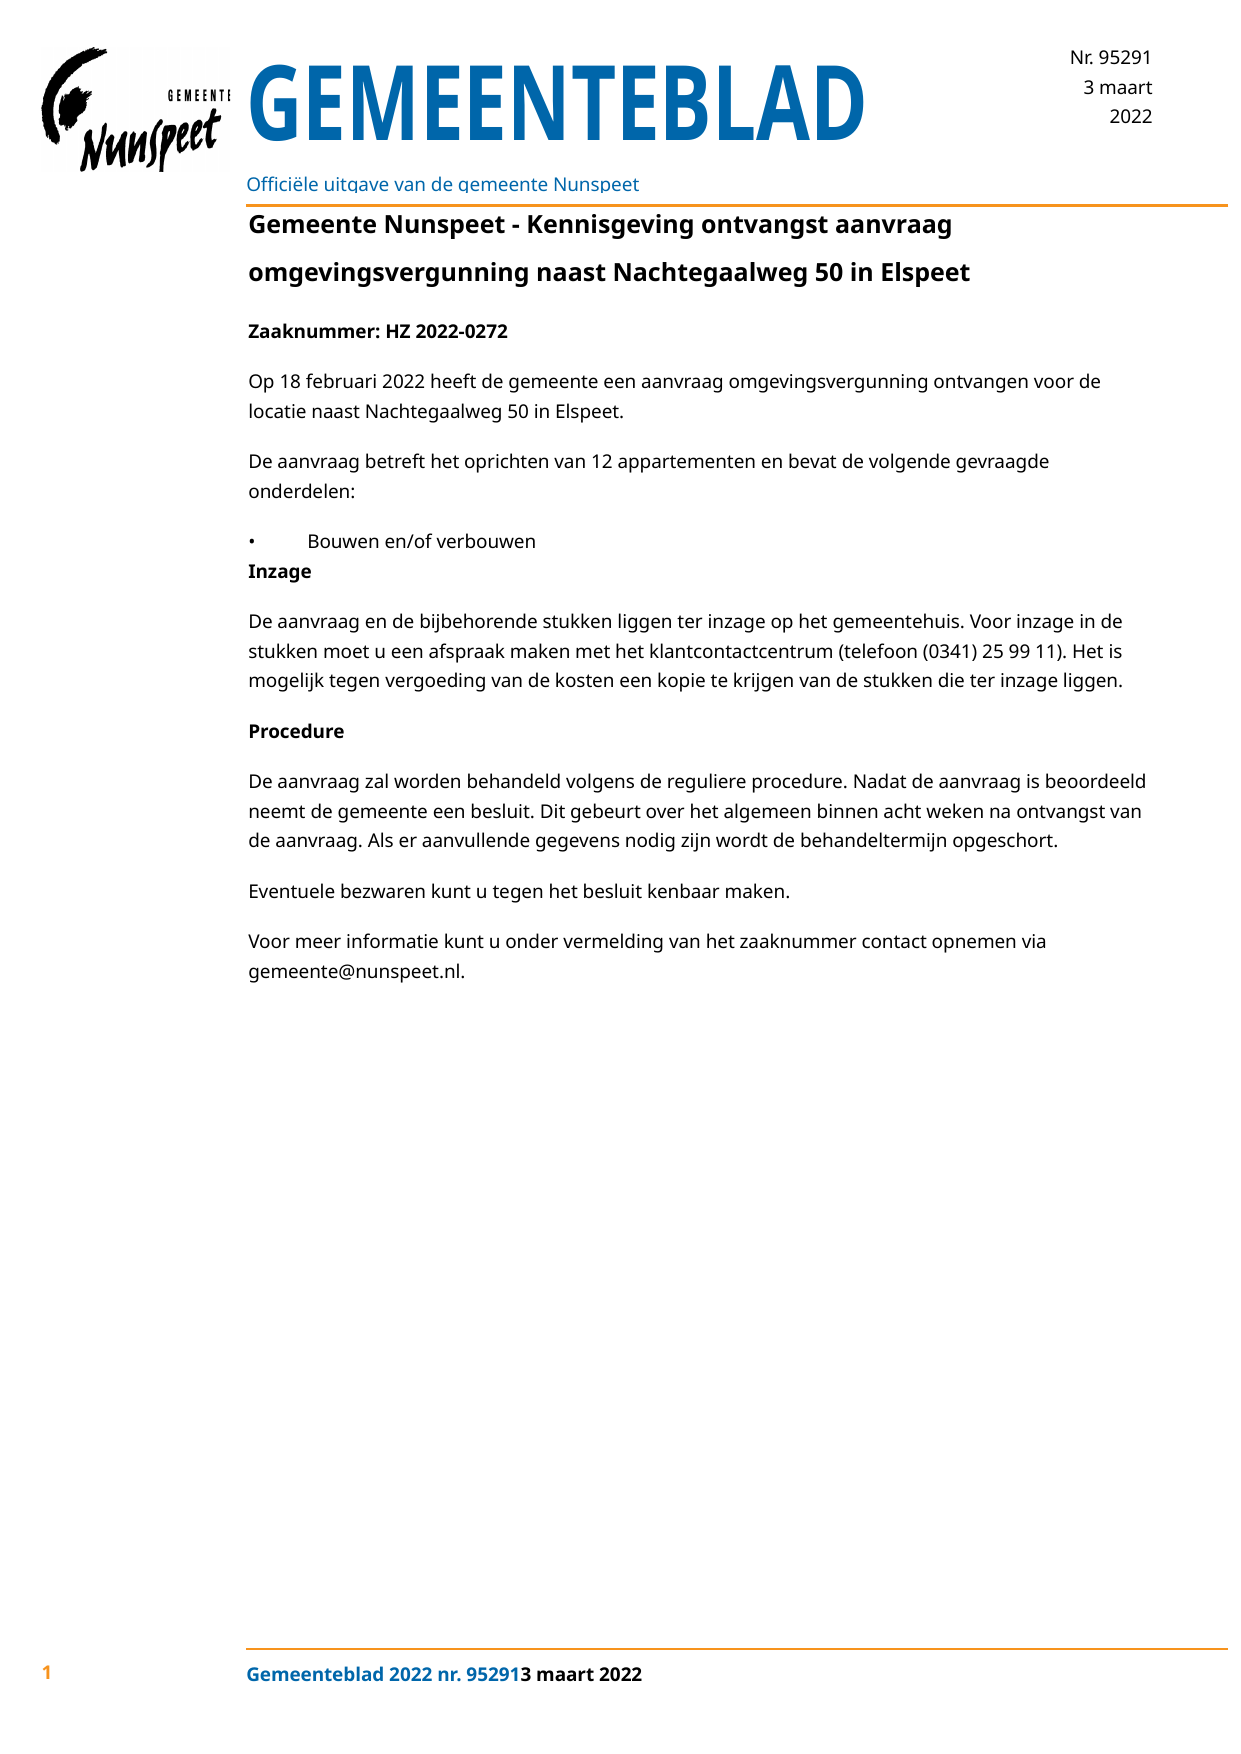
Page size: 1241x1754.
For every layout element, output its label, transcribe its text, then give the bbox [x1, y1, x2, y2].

text Zaaknummer: HZ 2022-0272 [248, 318, 1152, 344]
picture [41, 47, 231, 172]
text De aanvraag zal worden behandeld volgens de reguliere procedure. Nadat de aanvraag is beoordeeld neemt de gemeente een besluit. Dit gebeurt over het algemeen binnen acht weken na ontvangst van de aanvraag. Als er aanvullende gegevens nodig zijn wordt de behandeltermijn opgeschort. [248, 768, 1152, 853]
text Op 18 februari 2022 heeft de gemeente een aanvraag omgevingsvergunning ontvangen voor de locatie naast Nachtegaalweg 50 in Elspeet. [248, 368, 1152, 424]
text Eventuele bezwaren kunt u tegen het besluit kenbaar maken. [248, 878, 1152, 904]
text De aanvraag betreft het oprichten van 12 appartementen en bevat de volgende gevraagde onderdelen: [248, 448, 1152, 504]
text Gemeente Nunspeet - Kennisgeving ontvangst aanvraag omgevingsvergunning naast Nachtegaalweg 50 in Elspeet [248, 207, 1152, 288]
list Bouwen en/of verbouwen [248, 528, 1152, 554]
text Procedure [248, 718, 1152, 744]
text Voor meer informatie kunt u onder vermelding van het zaaknummer contact opnemen via gemeente@nunspeet.nl. [248, 928, 1152, 984]
text De aanvraag en de bijbehorende stukken liggen ter inzage op het gemeentehuis. Voor inzage in de stukken moet u een afspraak maken met het klantcontactcentrum (telefoon (0341) 25 99 11). Het is mogelijk tegen vergoeding van de kosten een kopie te krijgen van de stukken die ter inzage liggen. [248, 608, 1152, 693]
text Inzage [248, 558, 1152, 584]
